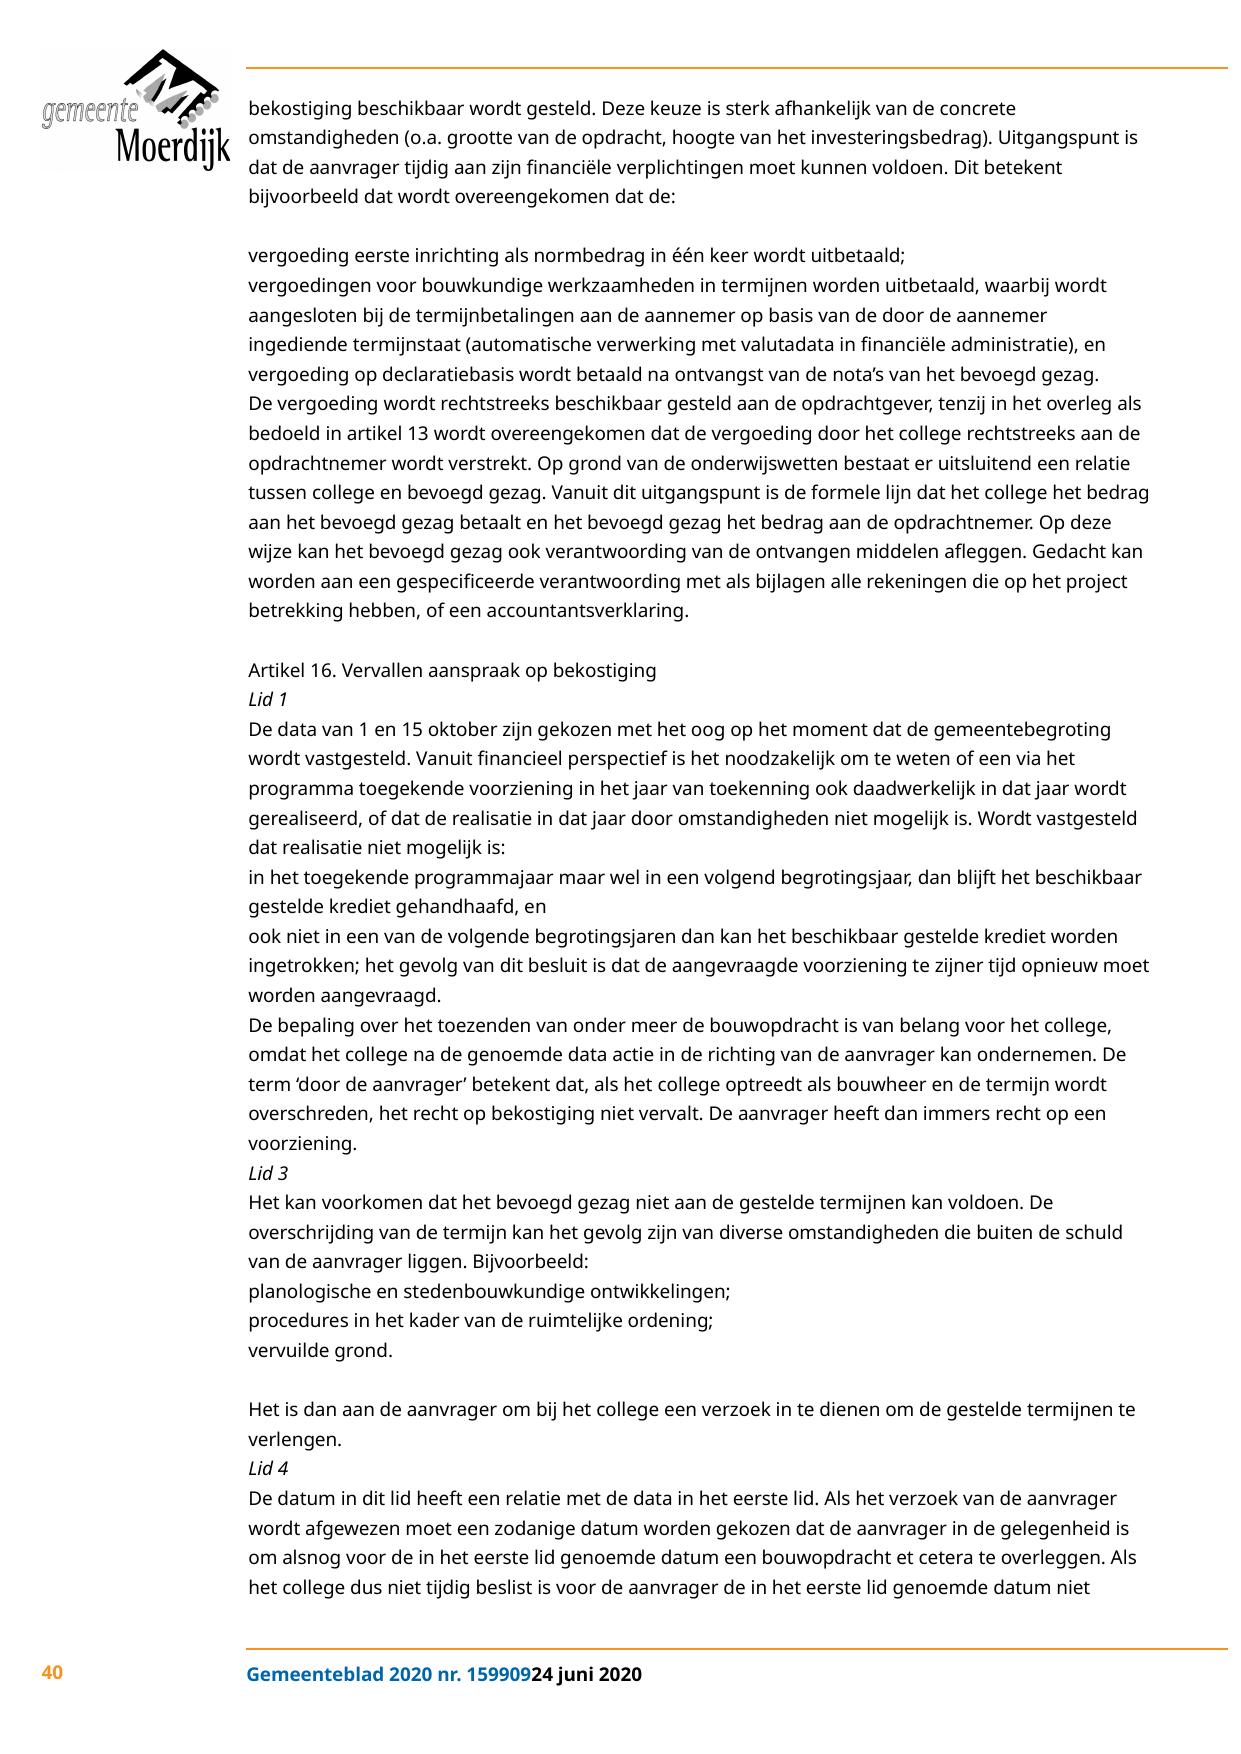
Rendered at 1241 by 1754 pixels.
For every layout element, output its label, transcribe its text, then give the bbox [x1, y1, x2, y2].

text Het kan voorkomen dat het bevoegd gezag niet aan de gestelde termijnen kan voldoen. De overschrijding van de termijn kan het gevolg zijn van diverse omstandigheden die buiten de schuld van de aanvrager liggen. Bijvoorbeeld: [248, 1189, 1152, 1274]
text Artikel 16. Vervallen aanspraak op bekostiging [248, 657, 1152, 683]
text Lid 3 [248, 1160, 1152, 1186]
text Lid 1 [248, 686, 1152, 712]
text bekostiging beschikbaar wordt gesteld. Deze keuze is sterk afhankelijk van de concrete omstandigheden (o.a. grootte van de opdracht, hoogte van het investeringsbedrag). Uitgangspunt is dat de aanvrager tijdig aan zijn financiële verplichtingen moet kunnen voldoen. Dit betekent bijvoorbeeld dat wordt overeengekomen dat de: [248, 95, 1152, 209]
text De vergoeding wordt rechtstreeks beschikbaar gesteld aan de opdrachtgever, tenzij in het overleg als bedoeld in artikel 13 wordt overeengekomen dat de vergoeding door het college rechtstreeks aan de opdrachtnemer wordt verstrekt. Op grond van de onderwijswetten bestaat er uitsluitend een relatie tussen college en bevoegd gezag. Vanuit dit uitgangspunt is de formele lijn dat het college het bedrag aan het bevoegd gezag betaalt en het bevoegd gezag het bedrag aan de opdrachtnemer. Op deze wijze kan het bevoegd gezag ook verantwoording van de ontvangen middelen afleggen. Gedacht kan worden aan een gespecificeerde verantwoording met als bijlagen alle rekeningen die op het project betrekking hebben, of een accountantsverklaring. [248, 391, 1152, 623]
text in het toegekende programmajaar maar wel in een volgend begrotingsjaar, dan blijft het beschikbaar gestelde krediet gehandhaafd, en [248, 864, 1152, 919]
text Lid 4 [248, 1456, 1152, 1481]
text planologische en stedenbouwkundige ontwikkelingen; [248, 1278, 1152, 1304]
text procedures in het kader van de ruimtelijke ordening; [248, 1308, 1152, 1333]
text vergoeding op declaratiebasis wordt betaald na ontvangst van de nota’s van het bevoegd gezag. [248, 361, 1152, 387]
text De data van 1 en 15 oktober zijn gekozen met het oog op het moment dat de gemeentebegroting wordt vastgesteld. Vanuit financieel perspectief is het noodzakelijk om te weten of een via het programma toegekende voorziening in het jaar van toekenning ook daadwerkelijk in dat jaar wordt gerealiseerd, of dat de realisatie in dat jaar door omstandigheden niet mogelijk is. Wordt vastgesteld dat realisatie niet mogelijk is: [248, 716, 1152, 860]
picture [41, 47, 231, 172]
text ook niet in een van de volgende begrotingsjaren dan kan het beschikbaar gestelde krediet worden ingetrokken; het gevolg van dit besluit is dat de aangevraagde voorziening te zijner tijd opnieuw moet worden aangevraagd. [248, 923, 1152, 1008]
text De bepaling over het toezenden van onder meer de bouwopdracht is van belang voor het college, omdat het college na de genoemde data actie in de richting van de aanvrager kan ondernemen. De term ‘door de aanvrager’ betekent dat, als het college optreedt als bouwheer en de termijn wordt overschreden, het recht op bekostiging niet vervalt. De aanvrager heeft dan immers recht op een voorziening. [248, 1012, 1152, 1156]
text Het is dan aan de aanvrager om bij het college een verzoek in te dienen om de gestelde termijnen te verlengen. [248, 1396, 1152, 1452]
text vergoeding eerste inrichting als normbedrag in één keer wordt uitbetaald; [248, 243, 1152, 268]
text De datum in dit lid heeft een relatie met de data in het eerste lid. Als het verzoek van de aanvrager wordt afgewezen moet een zodanige datum worden gekozen dat de aanvrager in de gelegenheid is om alsnog voor de in het eerste lid genoemde datum een bouwopdracht et cetera te overleggen. Als het college dus niet tijdig beslist is voor de aanvrager de in het eerste lid genoemde datum niet [248, 1485, 1152, 1600]
text vervuilde grond. [248, 1337, 1152, 1363]
text vergoedingen voor bouwkundige werkzaamheden in termijnen worden uitbetaald, waarbij wordt aangesloten bij de termijnbetalingen aan de aannemer op basis van de door de aannemer ingediende termijnstaat (automatische verwerking met valutadata in financiële administratie), en [248, 272, 1152, 357]
